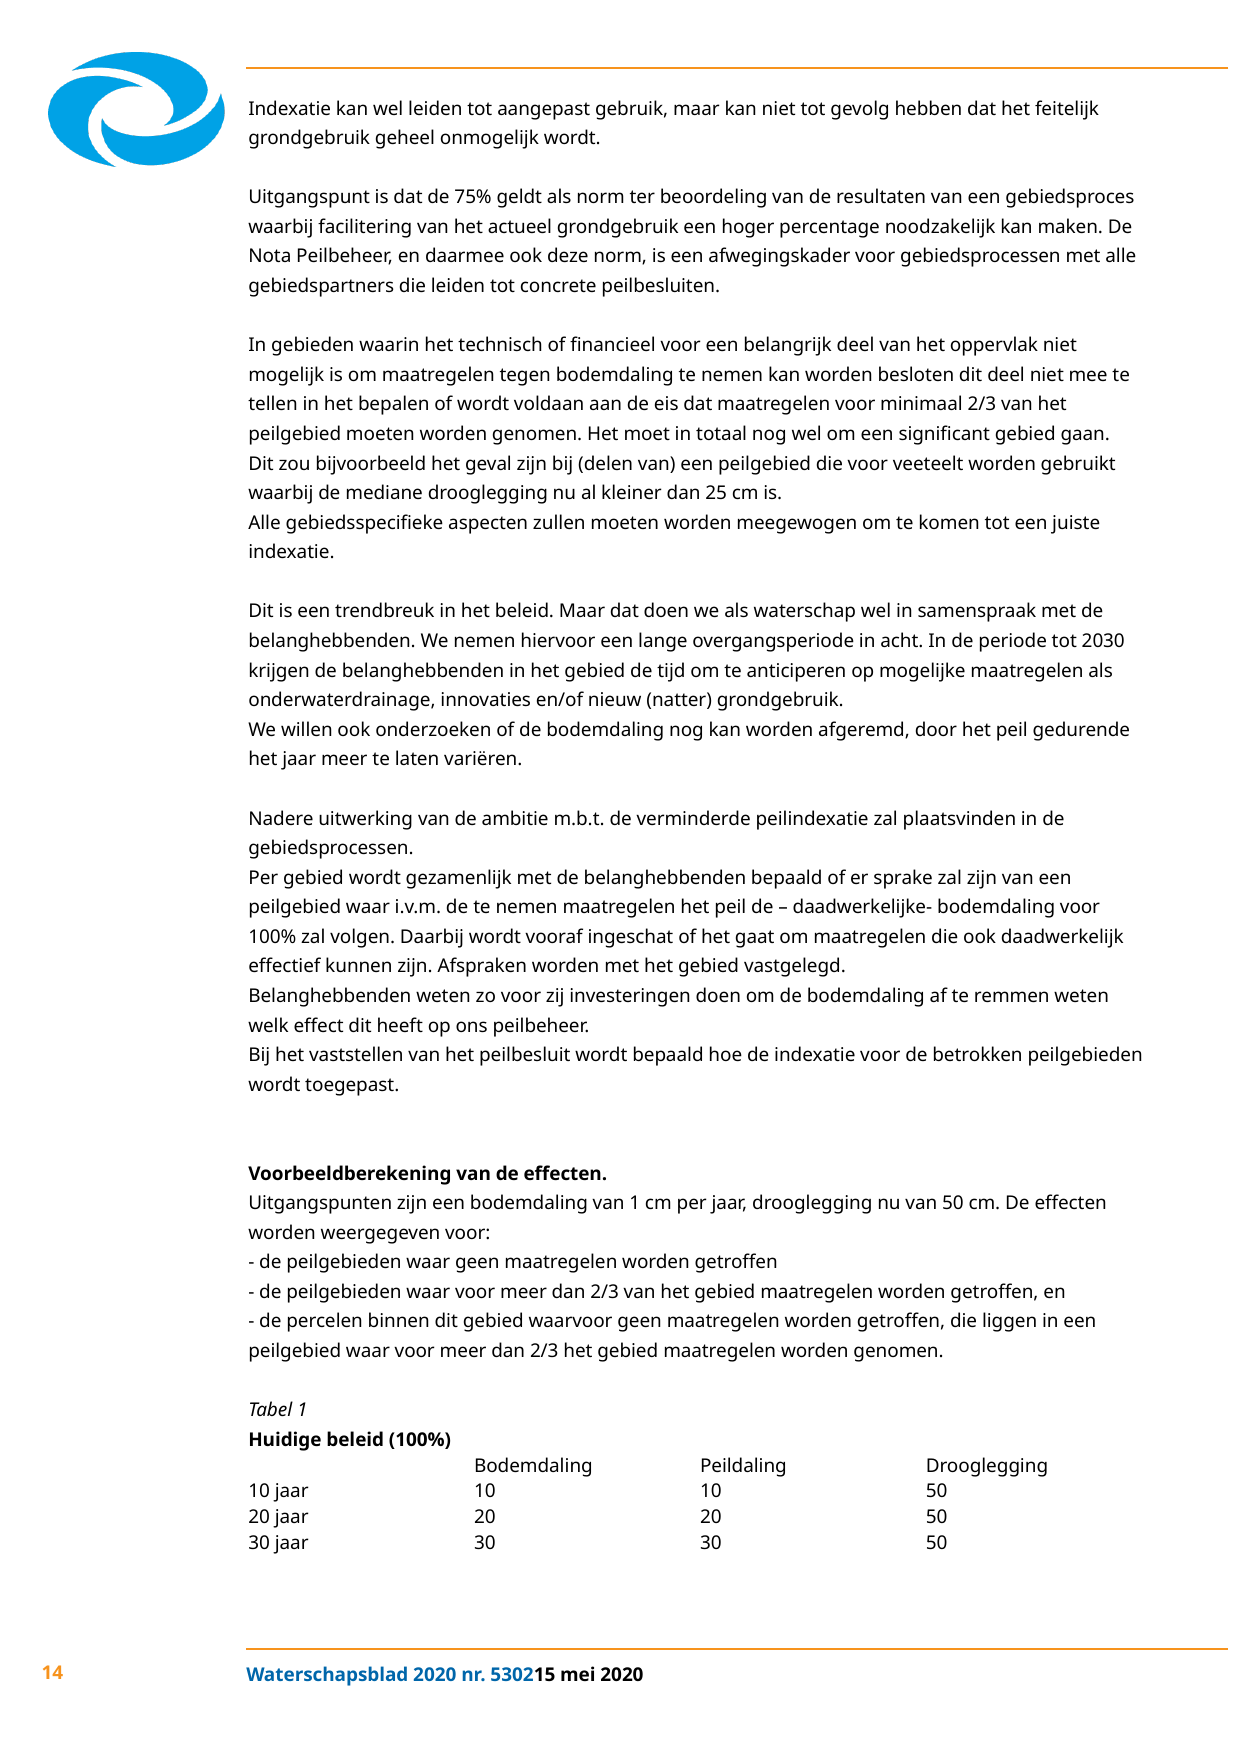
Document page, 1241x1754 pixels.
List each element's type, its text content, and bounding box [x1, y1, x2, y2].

text In gebieden waarin het technisch of financieel voor een belangrijk deel van het oppervlak niet mogelijk is om maatregelen tegen bodemdaling te nemen kan worden besloten dit deel niet mee te tellen in het bepalen of wordt voldaan aan de eis dat maatregelen voor minimaal 2/3 van het peilgebied moeten worden genomen. Het moet in totaal nog wel om een significant gebied gaan. [248, 331, 1152, 446]
table_cell 10 jaar [248, 1478, 474, 1503]
text Bij het vaststellen van het peilbesluit wordt bepaald hoe de indexatie voor de betrokken peilgebieden wordt toegepast. [248, 1041, 1152, 1097]
text Dit zou bijvoorbeeld het geval zijn bij (delen van) een peilgebied die voor veeteelt worden gebruikt waarbij de mediane drooglegging nu al kleiner dan 25 cm is. [248, 450, 1152, 505]
table_cell Bodemdaling [474, 1452, 700, 1478]
table_cell 10 [700, 1478, 926, 1503]
text Indexatie kan wel leiden tot aangepast gebruik, maar kan niet tot gevolg hebben dat het feitelijk grondgebruik geheel onmogelijk wordt. [248, 95, 1152, 150]
text Per gebied wordt gezamenlijk met de belanghebbenden bepaald of er sprake zal zijn van een peilgebied waar i.v.m. de te nemen maatregelen het peil de – daadwerkelijke- bodemdaling voor 100% zal volgen. Daarbij wordt vooraf ingeschat of het gaat om maatregelen die ook daadwerkelijk effectief kunnen zijn. Afspraken worden met het gebied vastgelegd. [248, 864, 1152, 978]
table_cell 30 [474, 1529, 700, 1555]
text Tabel 1 [248, 1396, 1152, 1422]
table_cell 10 [474, 1478, 700, 1503]
table_cell 20 [474, 1503, 700, 1529]
table_header Huidige beleid (100%) [248, 1426, 1152, 1452]
table_cell Peildaling [700, 1452, 926, 1478]
table_cell 20 [700, 1503, 926, 1529]
picture [41, 47, 231, 172]
text - de peilgebieden waar geen maatregelen worden getroffen [248, 1248, 1152, 1274]
table_cell 30 [700, 1529, 926, 1555]
text We willen ook onderzoeken of de bodemdaling nog kan worden afgeremd, door het peil gedurende het jaar meer te laten variëren. [248, 716, 1152, 771]
text Uitgangspunt is dat de 75% geldt als norm ter beoordeling van de resultaten van een gebiedsproces waarbij facilitering van het actueel grondgebruik een hoger percentage noodzakelijk kan maken. De Nota Peilbeheer, en daarmee ook deze norm, is een afwegingskader voor gebiedsprocessen met alle gebiedspartners die leiden tot concrete peilbesluiten. [248, 183, 1152, 298]
text Uitgangspunten zijn een bodemdaling van 1 cm per jaar, drooglegging nu van 50 cm. De effecten worden weergegeven voor: [248, 1189, 1152, 1245]
table_cell [248, 1452, 474, 1478]
text Voorbeeldberekening van de effecten. [248, 1160, 1152, 1186]
text Nadere uitwerking van de ambitie m.b.t. de verminderde peilindexatie zal plaatsvinden in de gebiedsprocessen. [248, 805, 1152, 860]
text Belanghebbenden weten zo voor zij investeringen doen om de bodemdaling af te remmen weten welk effect dit heeft op ons peilbeheer. [248, 982, 1152, 1038]
table_cell 20 jaar [248, 1503, 474, 1529]
table_cell 50 [926, 1503, 1152, 1529]
text Dit is een trendbreuk in het beleid. Maar dat doen we als waterschap wel in samenspraak met de belanghebbenden. We nemen hiervoor een lange overgangsperiode in acht. In de periode tot 2030 krijgen de belanghebbenden in het gebied de tijd om te anticiperen op mogelijke maatregelen als onderwaterdrainage, innovaties en/of nieuw (natter) grondgebruik. [248, 598, 1152, 712]
table_cell Drooglegging [926, 1452, 1152, 1478]
table_cell 50 [926, 1529, 1152, 1555]
text Alle gebiedsspecifieke aspecten zullen moeten worden meegewogen om te komen tot een juiste indexatie. [248, 509, 1152, 564]
table_cell 30 jaar [248, 1529, 474, 1555]
table_cell 50 [926, 1478, 1152, 1503]
text - de percelen binnen dit gebied waarvoor geen maatregelen worden getroffen, die liggen in een peilgebied waar voor meer dan 2/3 het gebied maatregelen worden genomen. [248, 1308, 1152, 1363]
text - de peilgebieden waar voor meer dan 2/3 van het gebied maatregelen worden getroffen, en [248, 1278, 1152, 1304]
